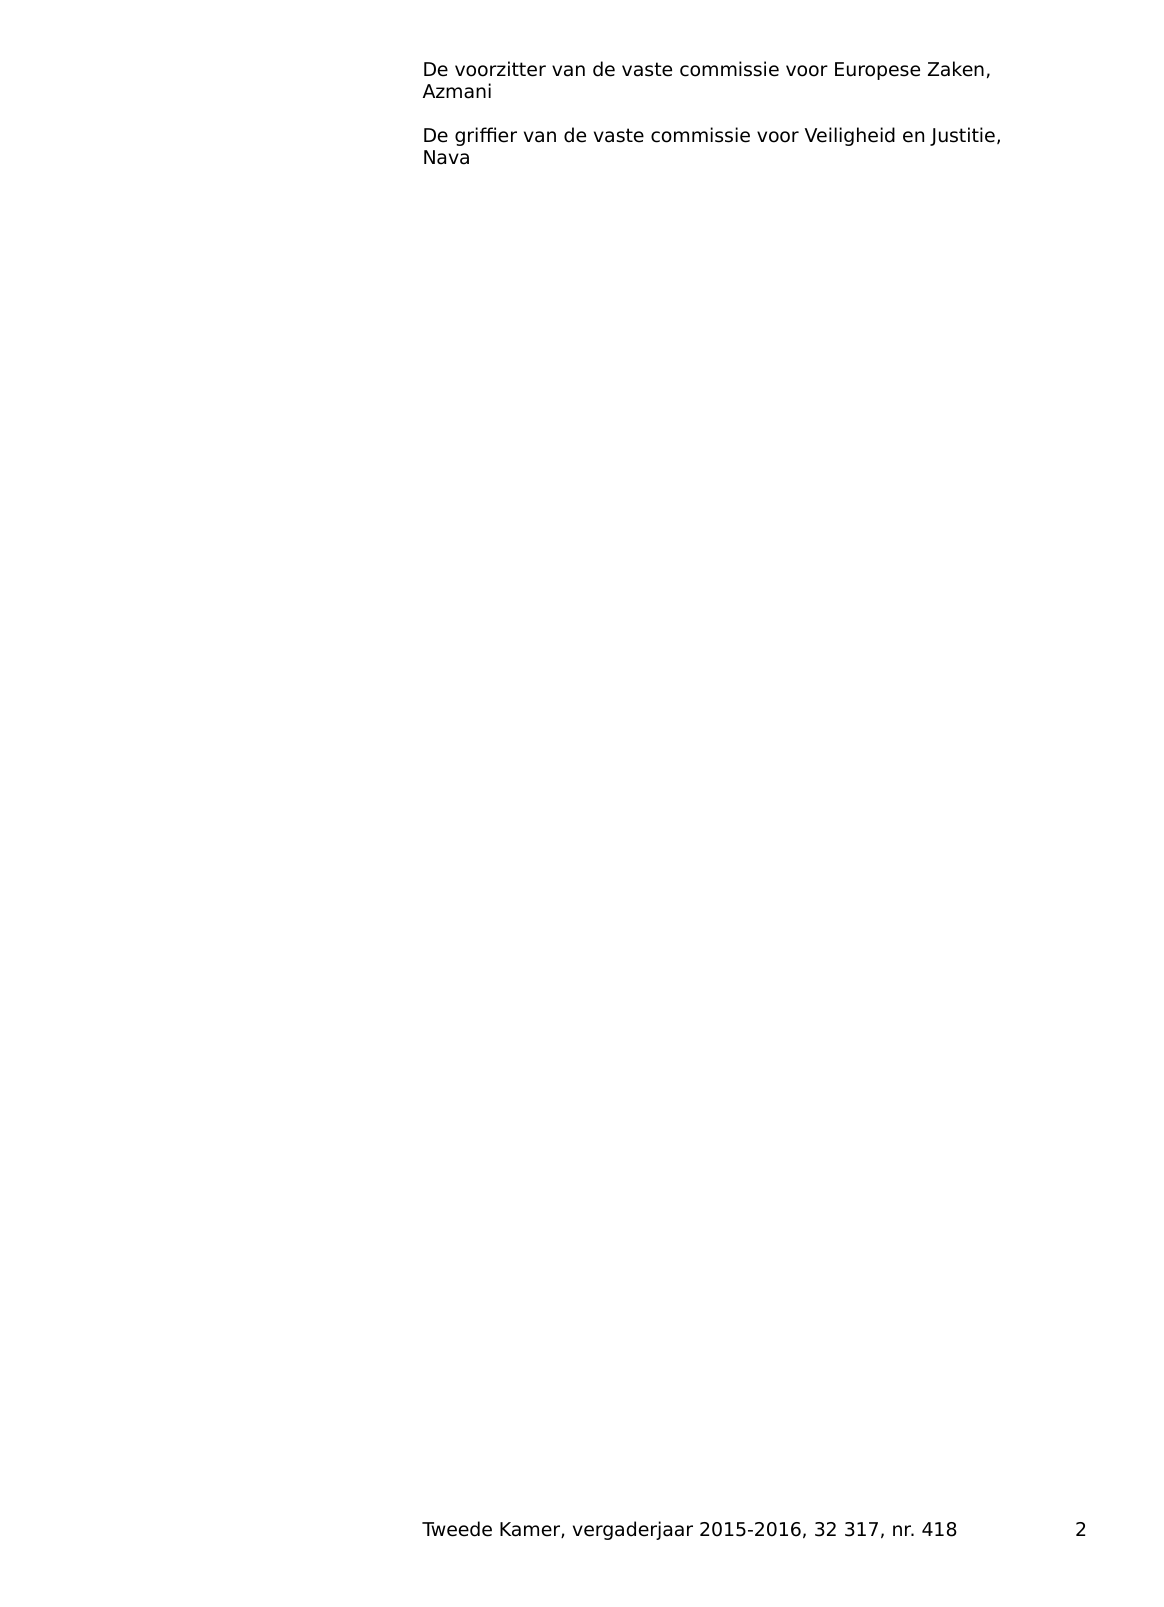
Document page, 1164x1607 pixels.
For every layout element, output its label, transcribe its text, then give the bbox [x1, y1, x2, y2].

text De griffier van de vaste commissie voor Veiligheid en Justitie, Nava [422, 125, 1087, 169]
text De voorzitter van de vaste commissie voor Europese Zaken, Azmani [422, 59, 1087, 103]
